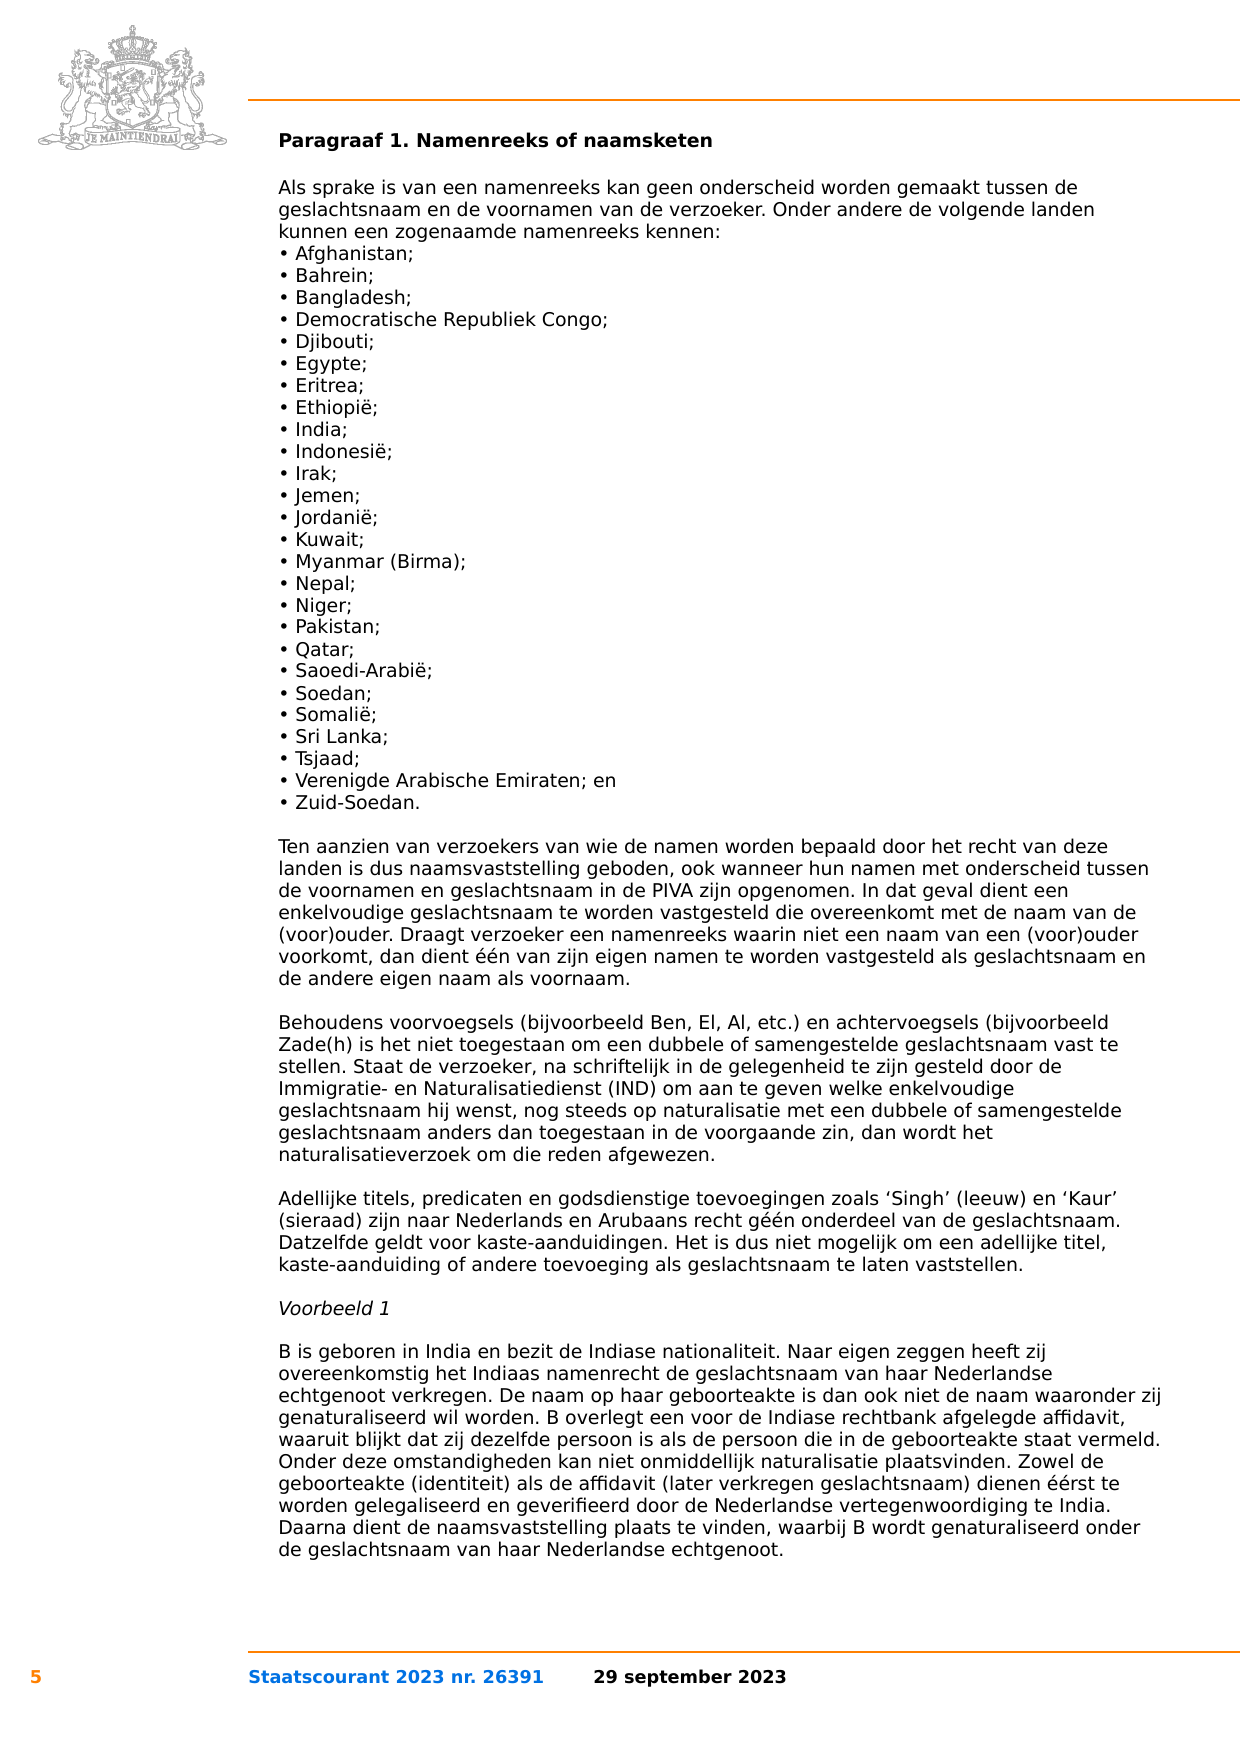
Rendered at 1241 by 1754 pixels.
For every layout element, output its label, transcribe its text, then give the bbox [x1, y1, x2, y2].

text • Zuid-Soedan. [278, 792, 1163, 814]
text • Jordanië; [278, 507, 1163, 528]
text • Bangladesh; [278, 287, 1163, 309]
text Behoudens voorvoegsels (bijvoorbeeld Ben, El, Al, etc.) en achtervoegsels (bijvoorbeeld Zade(h) is het niet toegestaan om een dubbele of samengestelde geslachtsnaam vast te stellen. Staat de verzoeker, na schriftelijk in de gelegenheid te zijn gesteld door de Immigratie- en Naturalisatiedienst (IND) om aan te geven welke enkelvoudige geslachtsnaam hij wenst, nog steeds op naturalisatie met een dubbele of samengestelde geslachtsnaam anders dan toegestaan in de voorgaande zin, dan wordt het naturalisatieverzoek om die reden afgewezen. [278, 1012, 1163, 1166]
text • Saoedi-Arabië; [278, 660, 1163, 682]
text • Kuwait; [278, 528, 1163, 551]
text Adellijke titels, predicaten en godsdienstige toevoegingen zoals ‘Singh’ (leeuw) en ‘Kaur’ (sieraad) zijn naar Nederlands en Arubaans recht géén onderdeel van de geslachtsnaam. Datzelfde geldt voor kaste-aanduidingen. Het is dus niet mogelijk om een adellijke titel, kaste-aanduiding of andere toevoeging als geslachtsnaam te laten vaststellen. [278, 1188, 1163, 1276]
text • Eritrea; [278, 375, 1163, 397]
text • Egypte; [278, 353, 1163, 375]
text • Afghanistan; [278, 243, 1163, 265]
text Onder deze omstandigheden kan niet onmiddellijk naturalisatie plaatsvinden. Zowel de geboorteakte (identiteit) als de affidavit (later verkregen geslachtsnaam) dienen éérst te worden gelegaliseerd en geverifieerd door de Nederlandse vertegenwoordiging te India. Daarna dient de naamsvaststelling plaats te vinden, waarbij B wordt genaturaliseerd onder de geslachtsnaam van haar Nederlandse echtgenoot. [278, 1451, 1163, 1561]
text • Verenigde Arabische Emiraten; en [278, 770, 1163, 792]
subtitle Paragraaf 1. Namenreeks of naamsketen [278, 130, 1163, 152]
text • Bahrein; [278, 265, 1163, 287]
text • Myanmar (Birma); [278, 551, 1163, 572]
text • Somalië; [278, 704, 1163, 726]
text • Indonesië; [278, 441, 1163, 463]
text • Niger; [278, 594, 1163, 616]
text • Pakistan; [278, 616, 1163, 638]
text • Ethiopië; [278, 397, 1163, 419]
text • Tsjaad; [278, 748, 1163, 770]
text • Sri Lanka; [278, 726, 1163, 748]
text Ten aanzien van verzoekers van wie de namen worden bepaald door het recht van deze landen is dus naamsvaststelling geboden, ook wanneer hun namen met onderscheid tussen de voornamen en geslachtsnaam in de PIVA zijn opgenomen. In dat geval dient een enkelvoudige geslachtsnaam te worden vastgesteld die overeenkomt met de naam van de (voor)ouder. Draagt verzoeker een namenreeks waarin niet een naam van een (voor)ouder voorkomt, dan dient één van zijn eigen namen te worden vastgesteld als geslachtsnaam en de andere eigen naam als voornaam. [278, 836, 1163, 990]
text Als sprake is van een namenreeks kan geen onderscheid worden gemaakt tussen de geslachtsnaam en de voornamen van de verzoeker. Onder andere de volgende landen kunnen een zogenaamde namenreeks kennen: [278, 177, 1163, 243]
picture [38, 25, 227, 150]
text • India; [278, 419, 1163, 441]
text • Djibouti; [278, 331, 1163, 353]
text • Jemen; [278, 484, 1163, 507]
subtitle Voorbeeld 1 [278, 1297, 1163, 1319]
text • Qatar; [278, 638, 1163, 660]
text • Nepal; [278, 572, 1163, 594]
text • Democratische Republiek Congo; [278, 309, 1163, 331]
text • Irak; [278, 463, 1163, 484]
text • Soedan; [278, 682, 1163, 704]
text B is geboren in India en bezit de Indiase nationaliteit. Naar eigen zeggen heeft zij overeenkomstig het Indiaas namenrecht de geslachtsnaam van haar Nederlandse echtgenoot verkregen. De naam op haar geboorteakte is dan ook niet de naam waaronder zij genaturaliseerd wil worden. B overlegt een voor de Indiase rechtbank afgelegde affidavit, waaruit blijkt dat zij dezelfde persoon is als de persoon die in de geboorteakte staat vermeld. [278, 1341, 1163, 1451]
